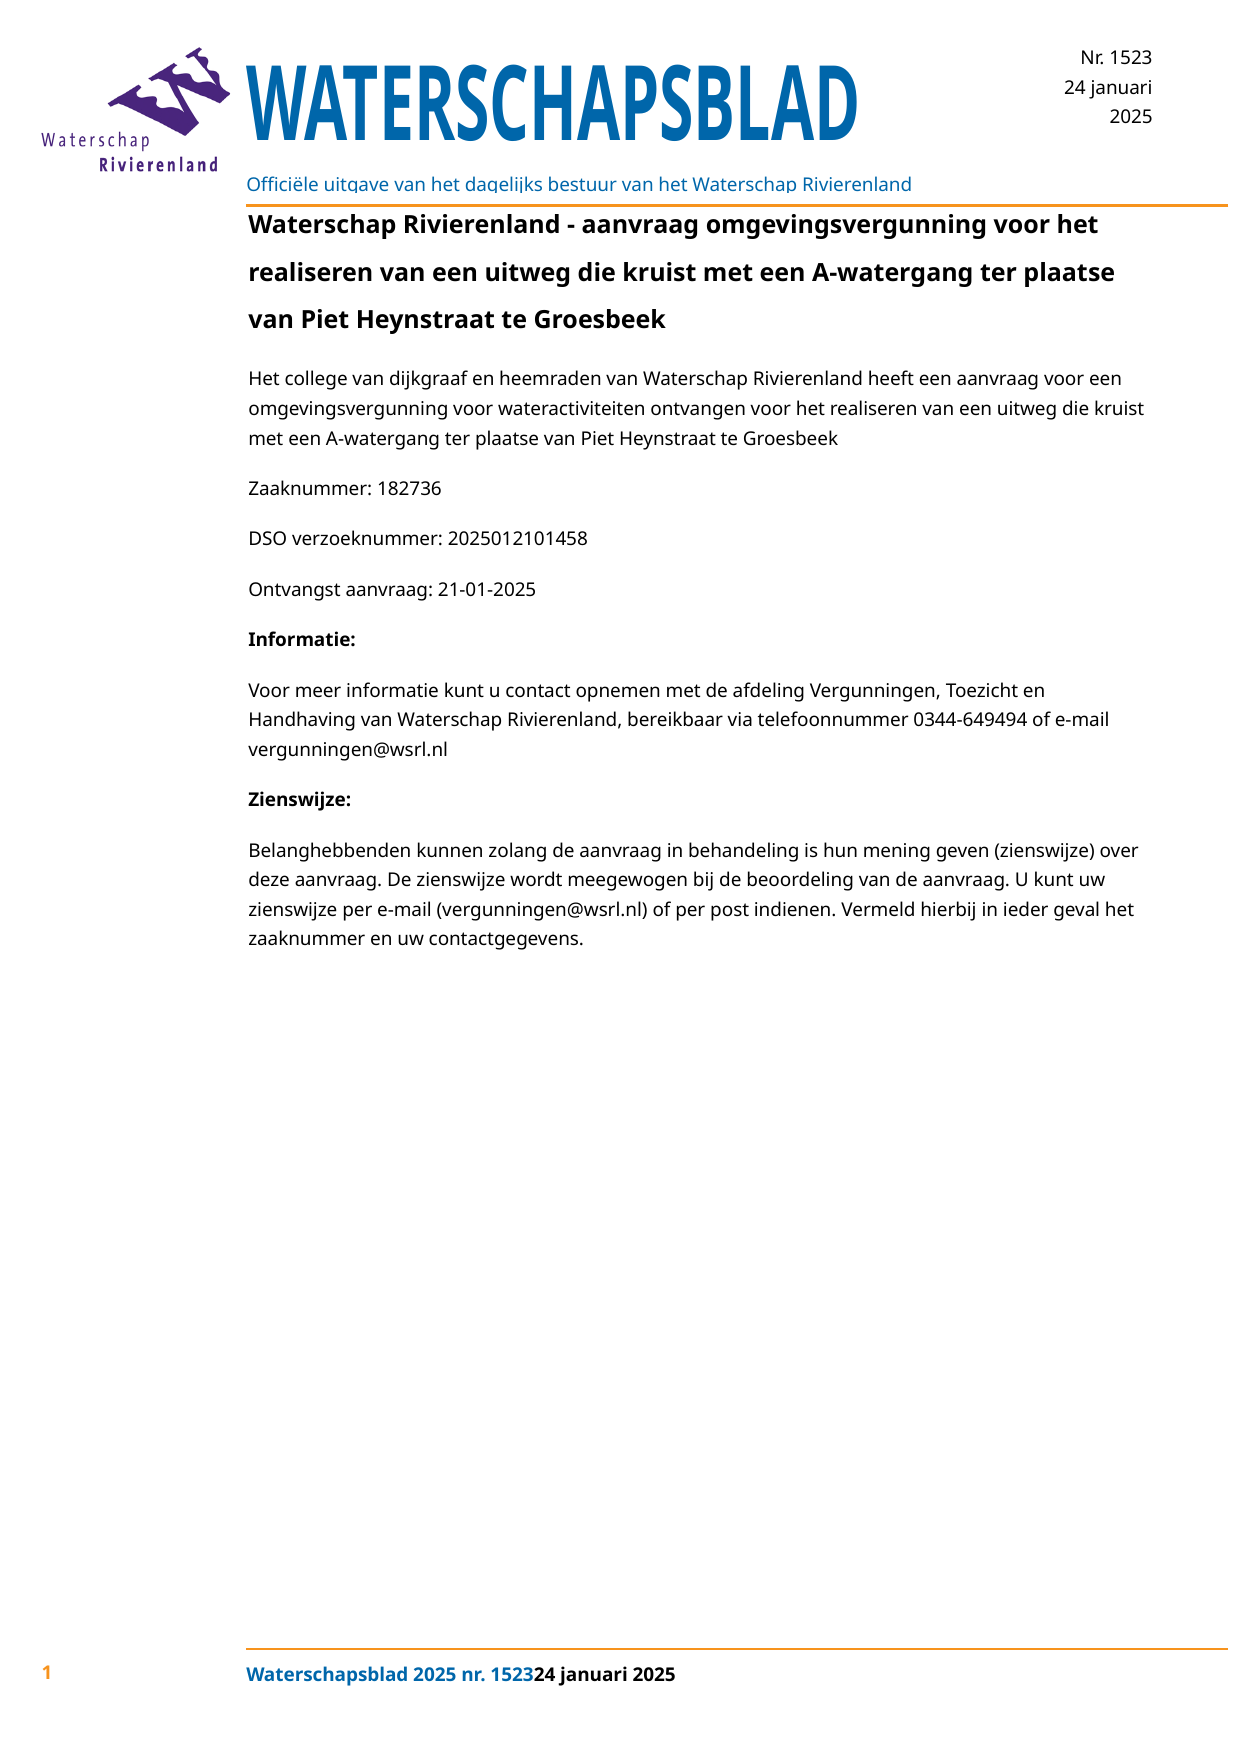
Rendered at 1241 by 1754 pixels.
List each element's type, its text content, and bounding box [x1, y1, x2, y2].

text Waterschap Rivierenland - aanvraag omgevingsvergunning voor het realiseren van een uitweg die kruist met een A-watergang ter plaatse van Piet Heynstraat te Groesbeek [248, 207, 1152, 336]
text Zienswijze: [248, 786, 1152, 812]
picture [41, 47, 231, 172]
text Informatie: [248, 626, 1152, 652]
text Ontvangst aanvraag: 21-01-2025 [248, 576, 1152, 602]
text Zaaknummer: 182736 [248, 475, 1152, 501]
text Belanghebbenden kunnen zolang de aanvraag in behandeling is hun mening geven (zienswijze) over deze aanvraag. De zienswijze wordt meegewogen bij de beoordeling van de aanvraag. U kunt uw zienswijze per e-mail (vergunningen@wsrl.nl) of per post indienen. Vermeld hierbij in ieder geval het zaaknummer en uw contactgegevens. [248, 837, 1152, 951]
text Het college van dijkgraaf en heemraden van Waterschap Rivierenland heeft een aanvraag voor een omgevingsvergunning voor wateractiviteiten ontvangen voor het realiseren van een uitweg die kruist met een A-watergang ter plaatse van Piet Heynstraat te Groesbeek [248, 366, 1152, 450]
text DSO verzoeknummer: 2025012101458 [248, 526, 1152, 551]
text Voor meer informatie kunt u contact opnemen met de afdeling Vergunningen, Toezicht en Handhaving van Waterschap Rivierenland, bereikbaar via telefoonnummer 0344-649494 of e-mail vergunningen@wsrl.nl [248, 677, 1152, 762]
